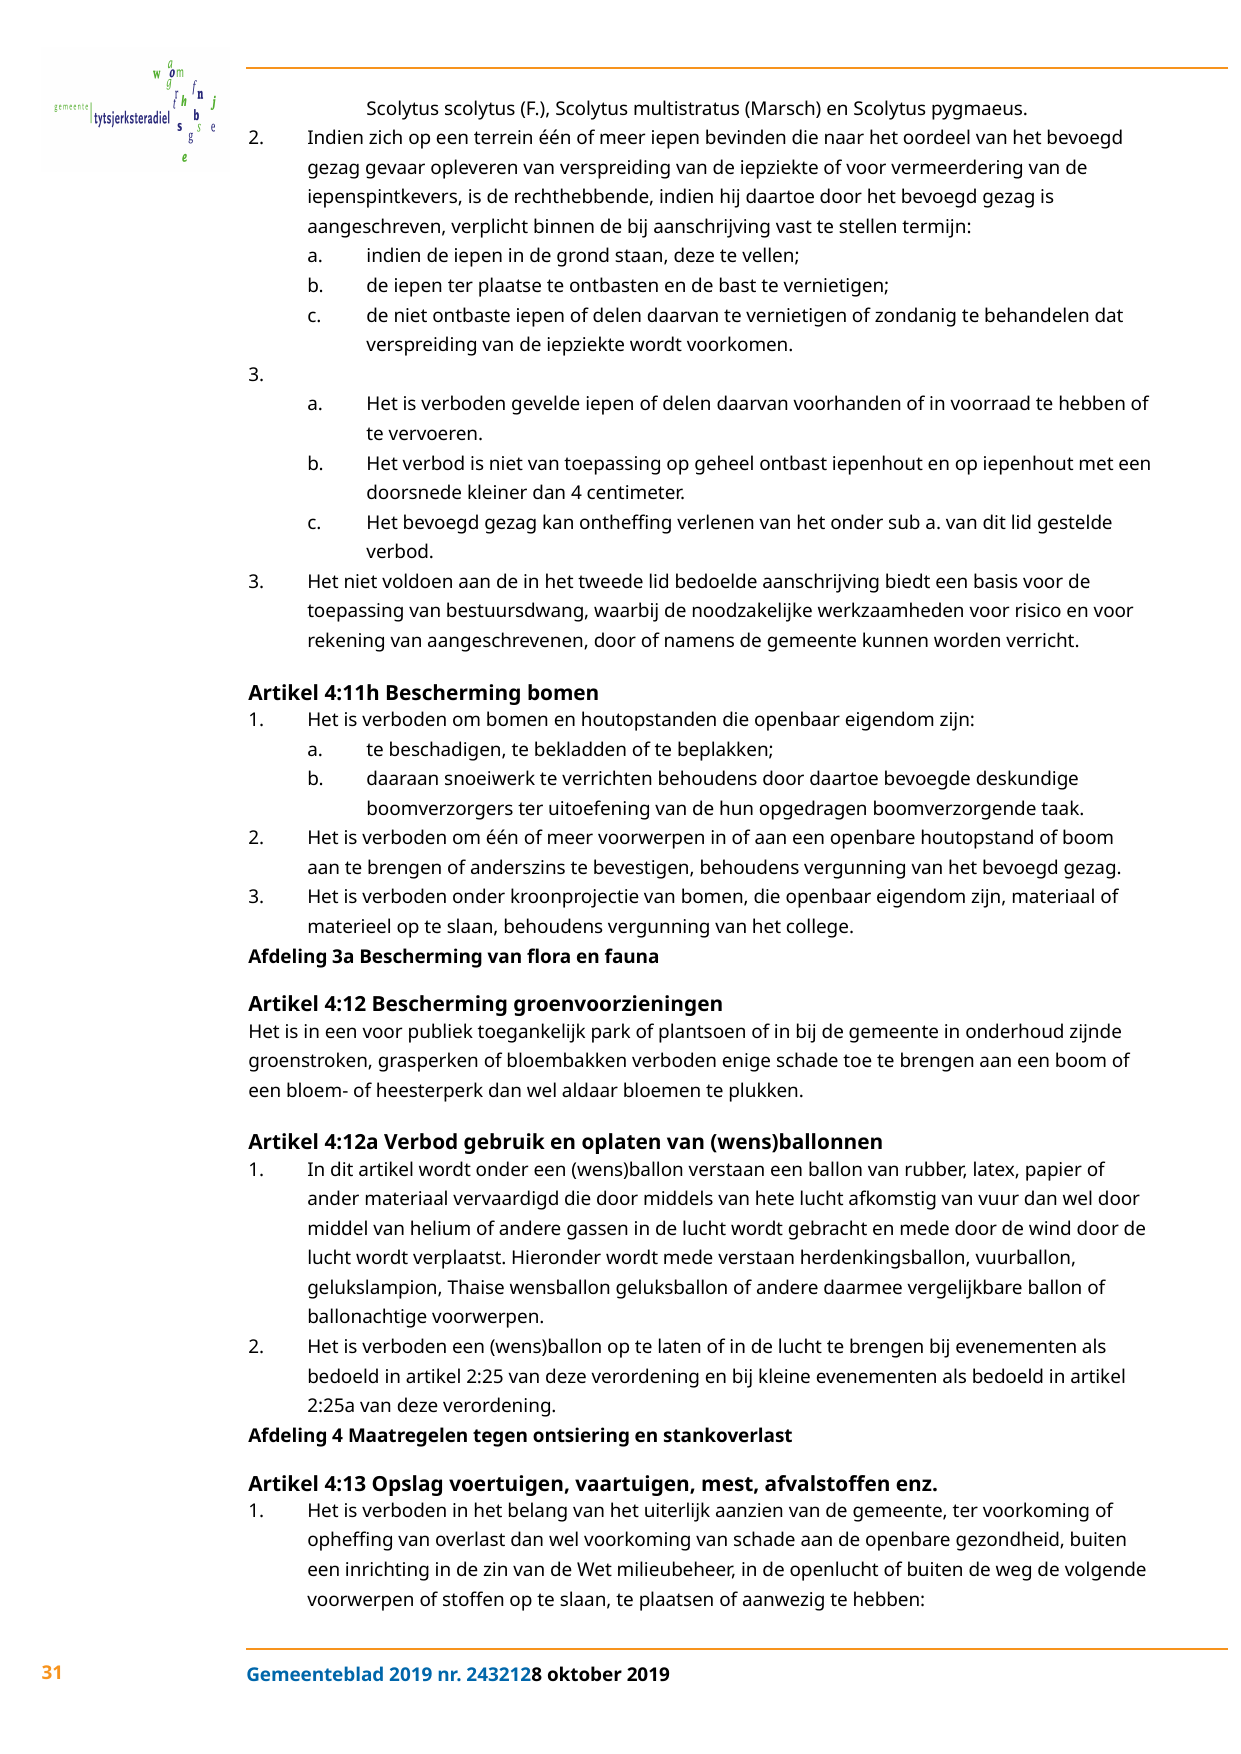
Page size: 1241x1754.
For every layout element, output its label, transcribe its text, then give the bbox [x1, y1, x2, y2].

list Het is verboden onder kroonprojectie van bomen, die openbaar eigendom zijn, materiaal of materieel op te slaan, behoudens vergunning van het college. [248, 884, 1152, 939]
list Het is verboden een (wens)ballon op te laten of in de lucht te brengen bij evenementen als bedoeld in artikel 2:25 van deze verordening en bij kleine evenementen als bedoeld in artikel 2:25a van deze verordening. [248, 1333, 1152, 1418]
text Afdeling 4 Maatregelen tegen ontsiering en stankoverlast [248, 1422, 1152, 1448]
list Het is verboden in het belang van het uiterlijk aanzien van de gemeente, ter voorkoming of opheffing van overlast dan wel voorkoming van schade aan de openbare gezondheid, buiten een inrichting in de zin van de Wet milieubeheer, in de openlucht of buiten de weg de volgende voorwerpen of stoffen op te slaan, te plaatsen of aanwezig te hebben: [248, 1497, 1152, 1612]
list Indien zich op een terrein één of meer iepen bevinden die naar het oordeel van het bevoegd gezag gevaar opleveren van verspreiding van de iepziekte of voor vermeerdering van de iepenspintkevers, is de rechthebbende, indien hij daartoe door het bevoegd gezag is aangeschreven, verplicht binnen de bij aanschrijving vast te stellen termijn: [248, 124, 1152, 239]
list indien de iepen in de grond staan, deze te vellen; [307, 243, 1152, 268]
list daaraan snoeiwerk te verrichten behoudens door daartoe bevoegde deskundige boomverzorgers ter uitoefening van de hun opgedragen boomverzorgende taak. [307, 765, 1152, 821]
list Het is verboden gevelde iepen of delen daarvan voorhanden of in voorraad te hebben of te vervoeren. [307, 391, 1152, 446]
text Artikel 4:12a Verbod gebruik en oplaten van (wens)ballonnen [248, 1127, 1152, 1156]
text Artikel 4:13 Opslag voertuigen, vaartuigen, mest, afvalstoffen enz. [248, 1469, 1152, 1497]
text Artikel 4:11h Bescherming bomen [248, 678, 1152, 706]
list Het is verboden om bomen en houtopstanden die openbaar eigendom zijn: [248, 706, 1152, 732]
list de iepen ter plaatse te ontbasten en de bast te vernietigen; [307, 272, 1152, 298]
list Het is verboden om één of meer voorwerpen in of aan een openbare houtopstand of boom aan te brengen of anderszins te bevestigen, behoudens vergunning van het bevoegd gezag. [248, 824, 1152, 880]
list Scolytus scolytus (F.), Scolytus multistratus (Marsch) en Scolytus pygmaeus. [307, 95, 1152, 121]
text Afdeling 3a Bescherming van flora en fauna [248, 943, 1152, 968]
list te beschadigen, te bekladden of te beplakken; [307, 736, 1152, 761]
list de niet ontbaste iepen of delen daarvan te vernietigen of zondanig te behandelen dat verspreiding van de iepziekte wordt voorkomen. [307, 302, 1152, 357]
list Het niet voldoen aan de in het tweede lid bedoelde aanschrijving biedt een basis voor de toepassing van bestuursdwang, waarbij de noodzakelijke werkzaamheden voor risico en voor rekening van aangeschrevenen, door of namens de gemeente kunnen worden verricht. [248, 568, 1152, 653]
list In dit artikel wordt onder een (wens)ballon verstaan een ballon van rubber, latex, papier of ander materiaal vervaardigd die door middels van hete lucht afkomstig van vuur dan wel door middel van helium of andere gassen in de lucht wordt gebracht en mede door de wind door de lucht wordt verplaatst. Hieronder wordt mede verstaan herdenkingsballon, vuurballon, gelukslampion, Thaise wensballon geluksballon of andere daarmee vergelijkbare ballon of ballonachtige voorwerpen. [248, 1156, 1152, 1329]
text Het is in een voor publiek toegankelijk park of plantsoen of in bij de gemeente in onderhoud zijnde groenstroken, grasperken of bloembakken verboden enige schade toe te brengen aan een boom of een bloem- of heesterperk dan wel aldaar bloemen te plukken. [248, 1018, 1152, 1103]
list Het bevoegd gezag kan ontheffing verlenen van het onder sub a. van dit lid gestelde verbod. [307, 509, 1152, 564]
list Het verbod is niet van toepassing op geheel ontbast iepenhout en op iepenhout met een doorsnede kleiner dan 4 centimeter. [307, 450, 1152, 505]
text Artikel 4:12 Bescherming groenvoorzieningen [248, 989, 1152, 1018]
picture [41, 47, 231, 172]
